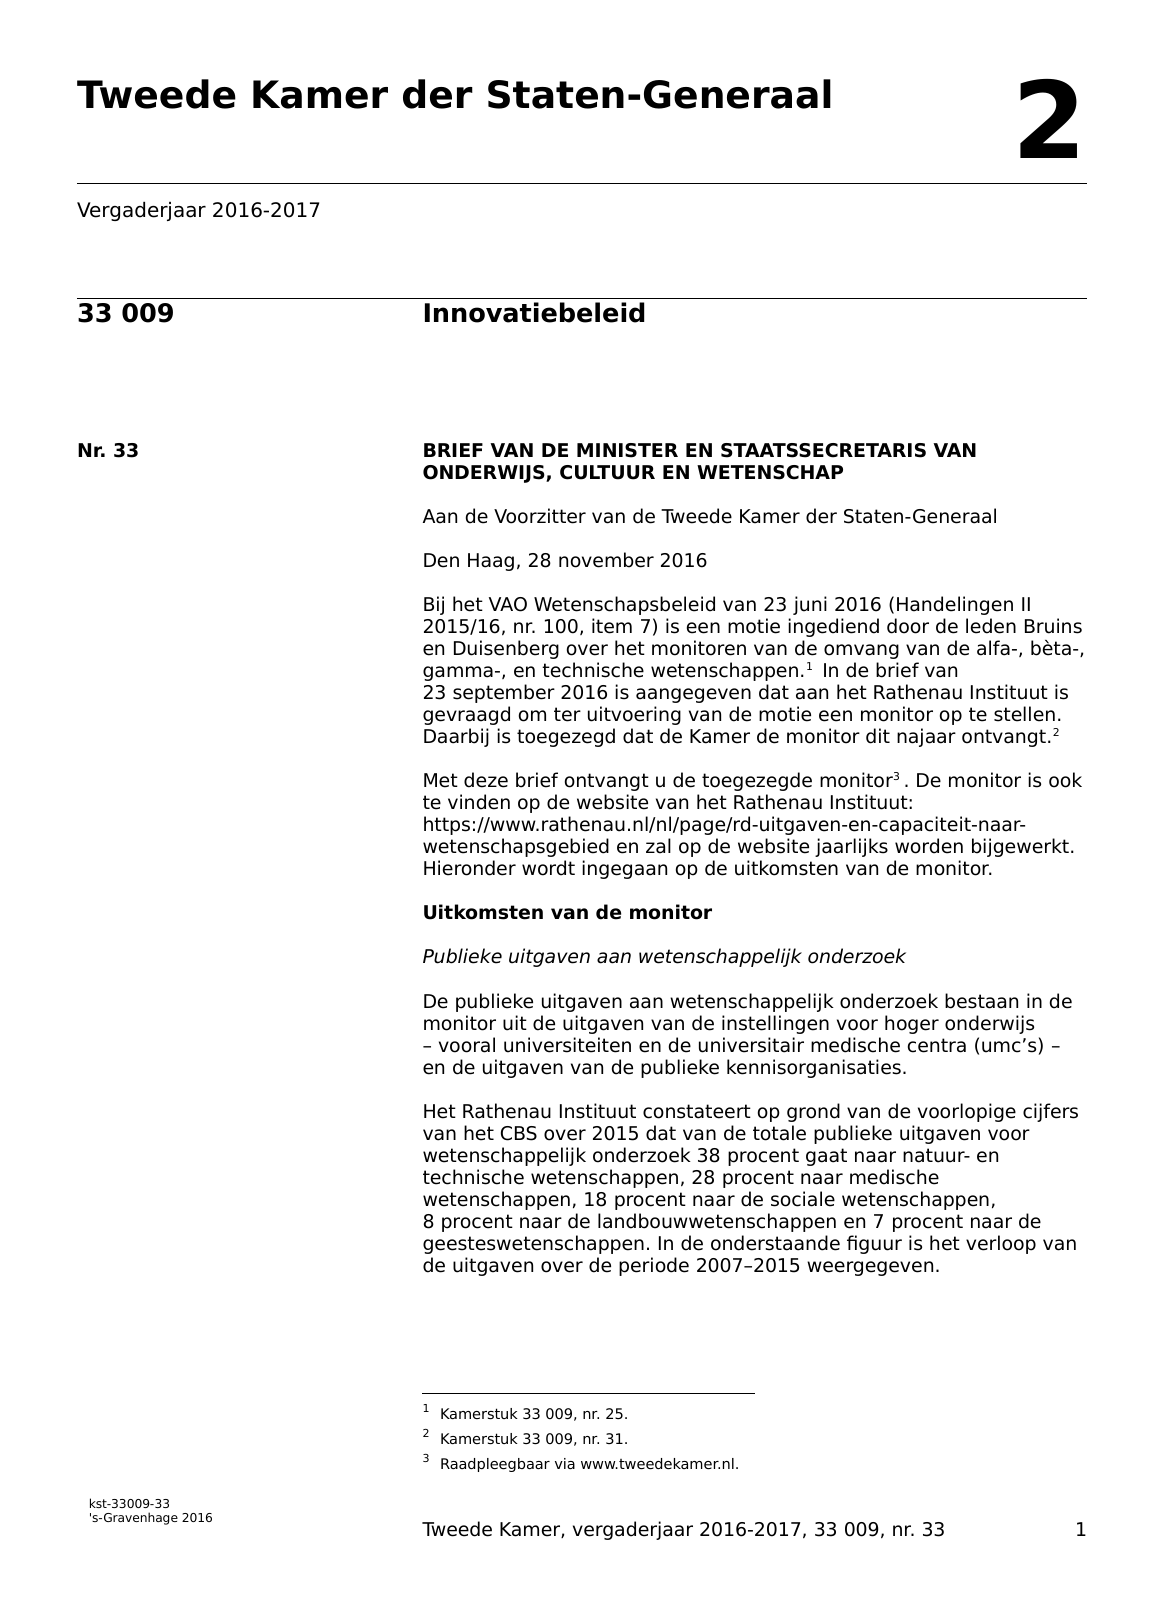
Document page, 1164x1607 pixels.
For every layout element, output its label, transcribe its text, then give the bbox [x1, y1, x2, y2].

text Den Haag, 28 november 2016 [422, 550, 1087, 572]
text Met deze brief ontvangt u de toegezegde monitor. De monitor is ook te vinden op de website van het Rathenau Instituut: https://www.rathenau.nl/nl/page/rd-uitgaven-en-capaciteit-naar-wetenschapsgebied en zal op de website jaarlijks worden bijgewerkt. Hieronder wordt ingegaan op de uitkomsten van de monitor. [422, 770, 1087, 880]
table_header 2 [886, 59, 1087, 183]
text kst-33009-33 [88, 1497, 323, 1511]
subtitle 33 009 Innovatiebeleid [77, 299, 1087, 329]
subtitle Uitkomsten van de monitor [422, 902, 1087, 924]
table_header Tweede Kamer der Staten-Generaal [77, 59, 886, 183]
table_cell Vergaderjaar 2016-2017 [77, 184, 1087, 298]
subtitle Nr. 33 BRIEF VAN DE MINISTER EN STAATSSECRETARIS VAN ONDERWIJS, CULTUUR EN WETENSCHAP [77, 440, 1087, 484]
text Aan de Voorzitter van de Tweede Kamer der Staten-Generaal [422, 506, 1087, 528]
subtitle Publieke uitgaven aan wetenschappelijk onderzoek [422, 946, 1087, 968]
text Raadpleegbaar via www.tweedekamer.nl. [422, 1452, 1087, 1474]
text Bij het VAO Wetenschapsbeleid van 23 juni 2016 (Handelingen II 2015/16, nr. 100, item 7) is een motie ingediend door de leden Bruins en Duisenberg over het monitoren van de omvang van de alfa-, bèta-, gamma-, en technische wetenschappen. In de brief van 23 september 2016 is aangegeven dat aan het Rathenau Instituut is gevraagd om ter uitvoering van de motie een monitor op te stellen. Daarbij is toegezegd dat de Kamer de monitor dit najaar ontvangt. [422, 594, 1087, 748]
text Kamerstuk 33 009, nr. 31. [422, 1427, 1087, 1449]
text 's-Gravenhage 2016 [88, 1511, 323, 1525]
text Het Rathenau Instituut constateert op grond van de voorlopige cijfers van het CBS over 2015 dat van de totale publieke uitgaven voor wetenschappelijk onderzoek 38 procent gaat naar natuur- en technische wetenschappen, 28 procent naar medische wetenschappen, 18 procent naar de sociale wetenschappen, 8 procent naar de landbouwwetenschappen en 7 procent naar de geesteswetenschappen. In de onderstaande figuur is het verloop van de uitgaven over de periode 2007–2015 weergegeven. [422, 1101, 1087, 1277]
text De publieke uitgaven aan wetenschappelijk onderzoek bestaan in de monitor uit de uitgaven van de instellingen voor hoger onderwijs – vooral universiteiten en de universitair medische centra (umc’s) – en de uitgaven van de publieke kennisorganisaties. [422, 991, 1087, 1078]
text Kamerstuk 33 009, nr. 25. [422, 1402, 1087, 1424]
